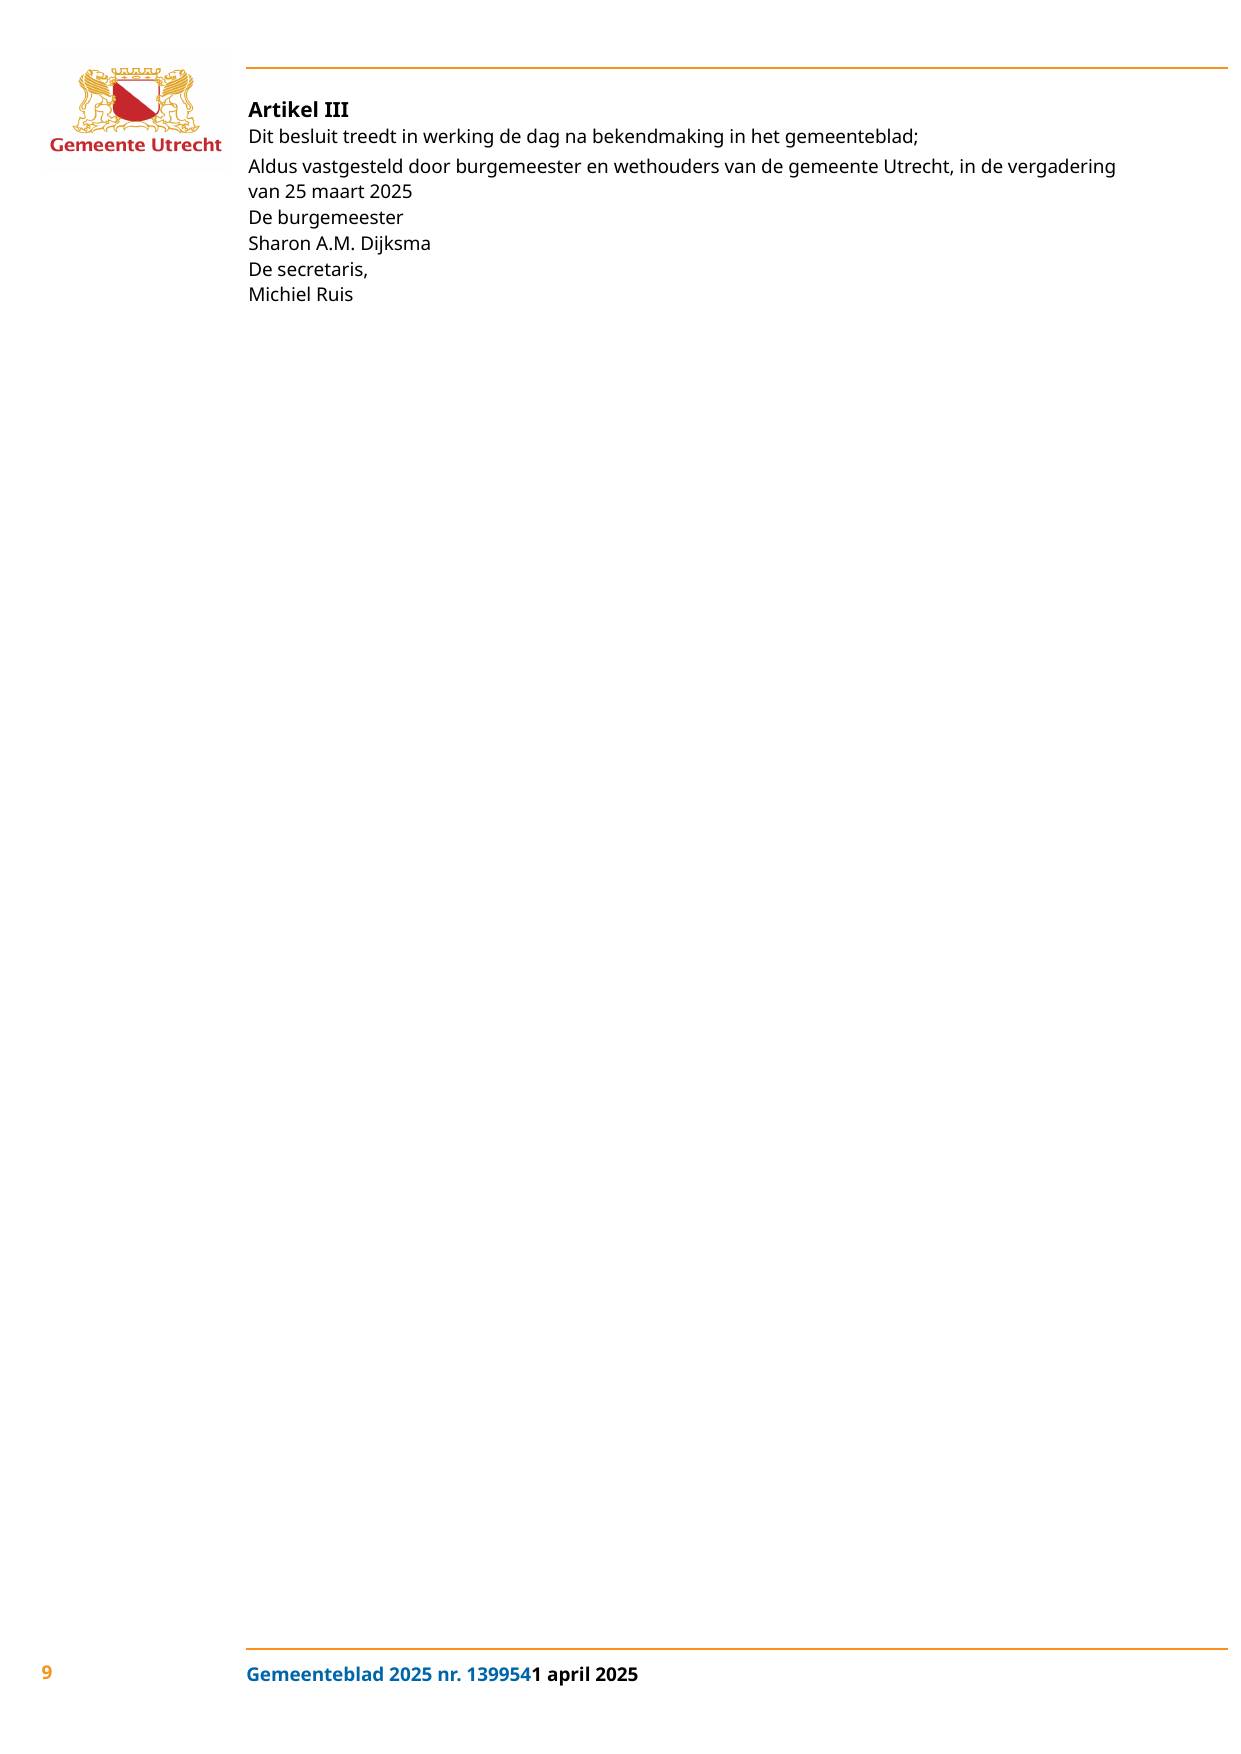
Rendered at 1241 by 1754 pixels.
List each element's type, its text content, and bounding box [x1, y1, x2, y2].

text De burgemeester [248, 204, 1152, 230]
text Artikel III [248, 95, 1152, 123]
text Sharon A.M. Dijksma [248, 230, 1152, 256]
text Dit besluit treedt in werking de dag na bekendmaking in het gemeenteblad; [248, 123, 1152, 149]
text Aldus vastgesteld door burgemeester en wethouders van de gemeente Utrecht, in de vergadering van 25 maart 2025 [248, 153, 1152, 204]
text De secretaris, [248, 256, 1152, 281]
text Michiel Ruis [248, 281, 1152, 307]
picture [41, 47, 231, 172]
